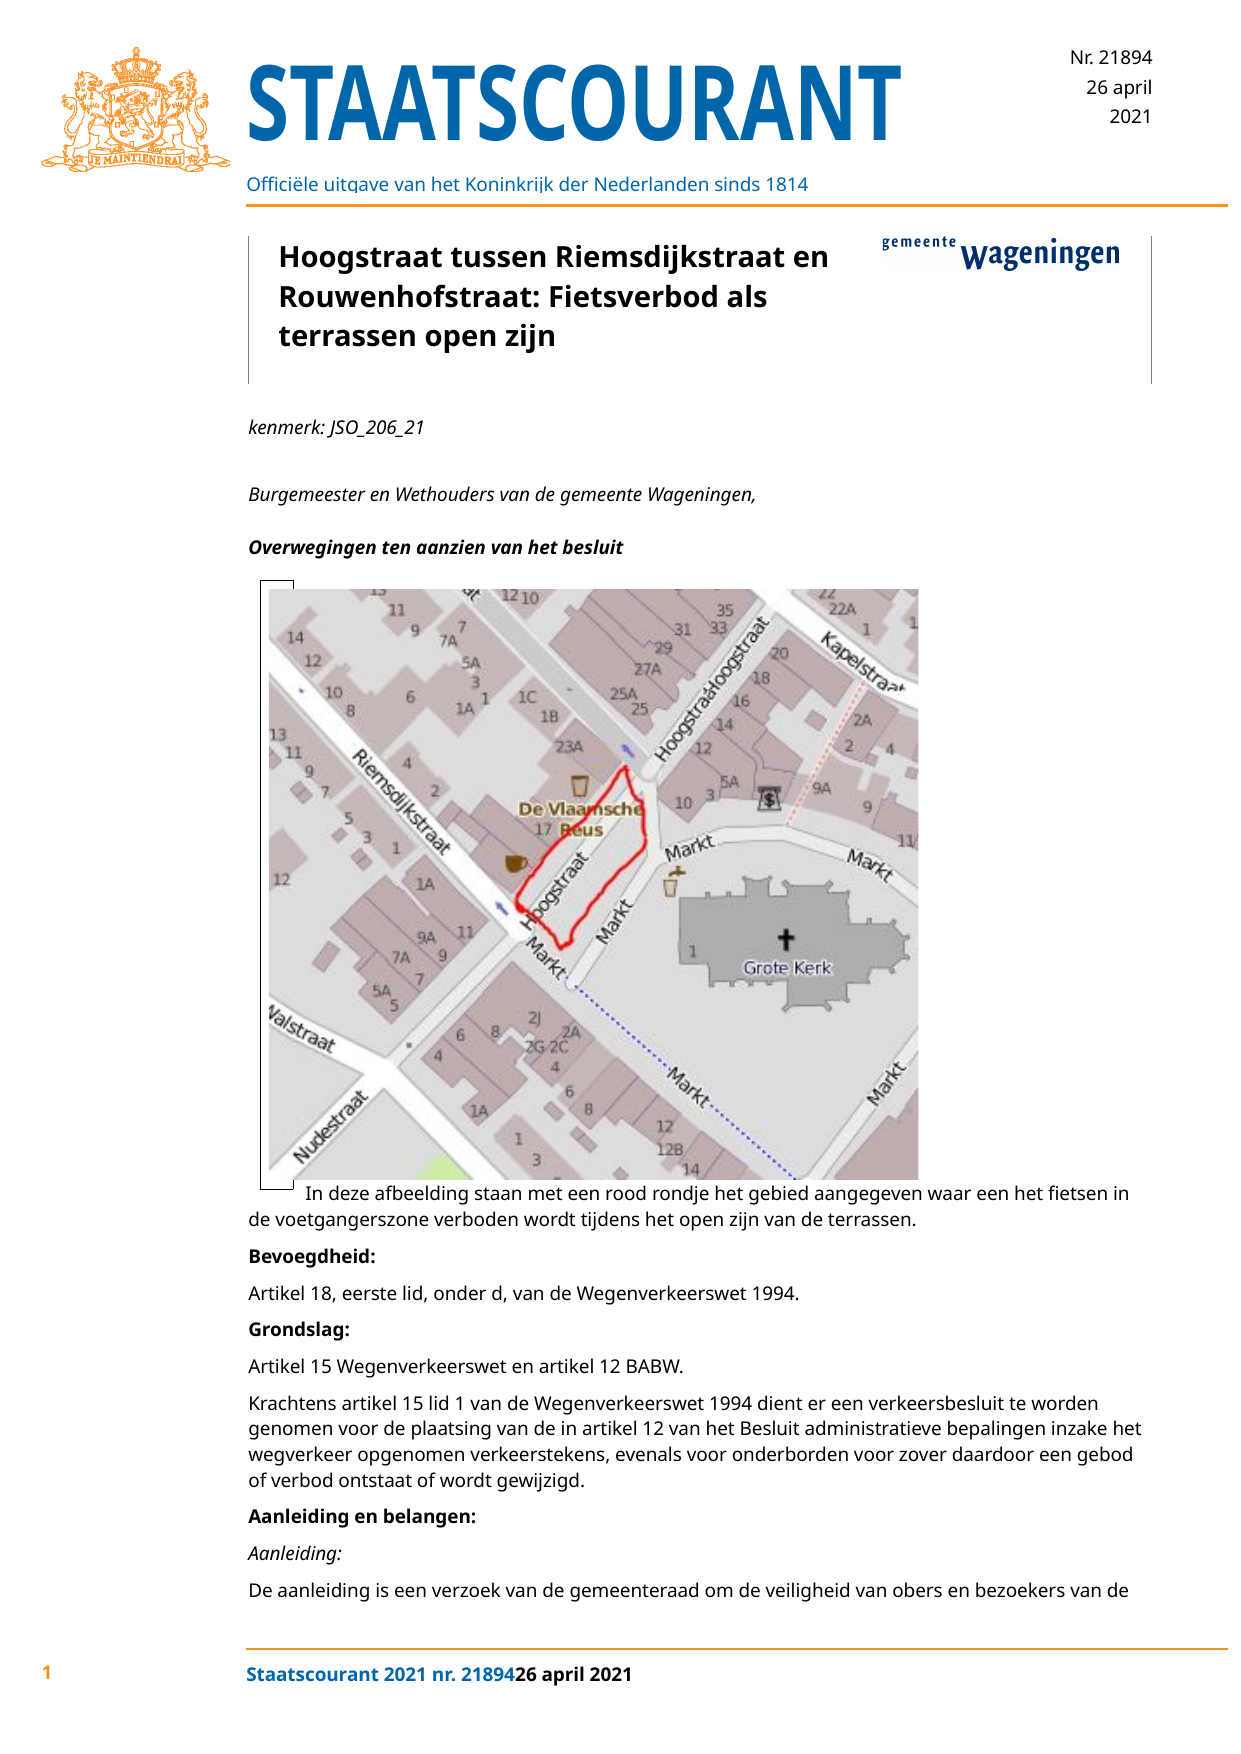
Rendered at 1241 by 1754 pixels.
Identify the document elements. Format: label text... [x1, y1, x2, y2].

picture [268, 589, 919, 1180]
text Bevoegdheid: [248, 1243, 1152, 1269]
table_header Hoogstraat tussen Riemsdijkstraat en Rouwenhofstraat: Fietsverbod als terrassen open zijn [249, 236, 850, 384]
text Aanleiding en belangen: [248, 1503, 1152, 1529]
text Grondslag: [248, 1316, 1152, 1342]
text In deze afbeelding staan met een rood rondje het gebied aangegeven waar een het fietsen in de voetgangerszone verboden wordt tijdens het open zijn van de terrassen. [248, 568, 1152, 1232]
text kenmerk: JSO_206_21 [248, 414, 1152, 440]
picture [882, 236, 1119, 271]
text De aanleiding is een verzoek van de gemeenteraad om de veiligheid van obers en bezoekers van de [248, 1577, 1152, 1603]
picture [41, 47, 231, 172]
table_header [850, 236, 1151, 384]
text Aanleiding: [248, 1540, 1152, 1566]
text Artikel 15 Wegenverkeerswet en artikel 12 BABW. [248, 1353, 1152, 1379]
text Krachtens artikel 15 lid 1 van de Wegenverkeerswet 1994 dient er een verkeersbesluit te worden genomen voor de plaatsing van de in artikel 12 van het Besluit administratieve bepalingen inzake het wegverkeer opgenomen verkeerstekens, evenals voor onderborden voor zover daardoor een gebod of verbod ontstaat of wordt gewijzigd. [248, 1390, 1152, 1493]
text Burgemeester en Wethouders van de gemeente Wageningen, [248, 482, 1152, 507]
text Overwegingen ten aanzien van het besluit [248, 534, 1152, 560]
text Artikel 18, eerste lid, onder d, van de Wegenverkeerswet 1994. [248, 1280, 1152, 1305]
